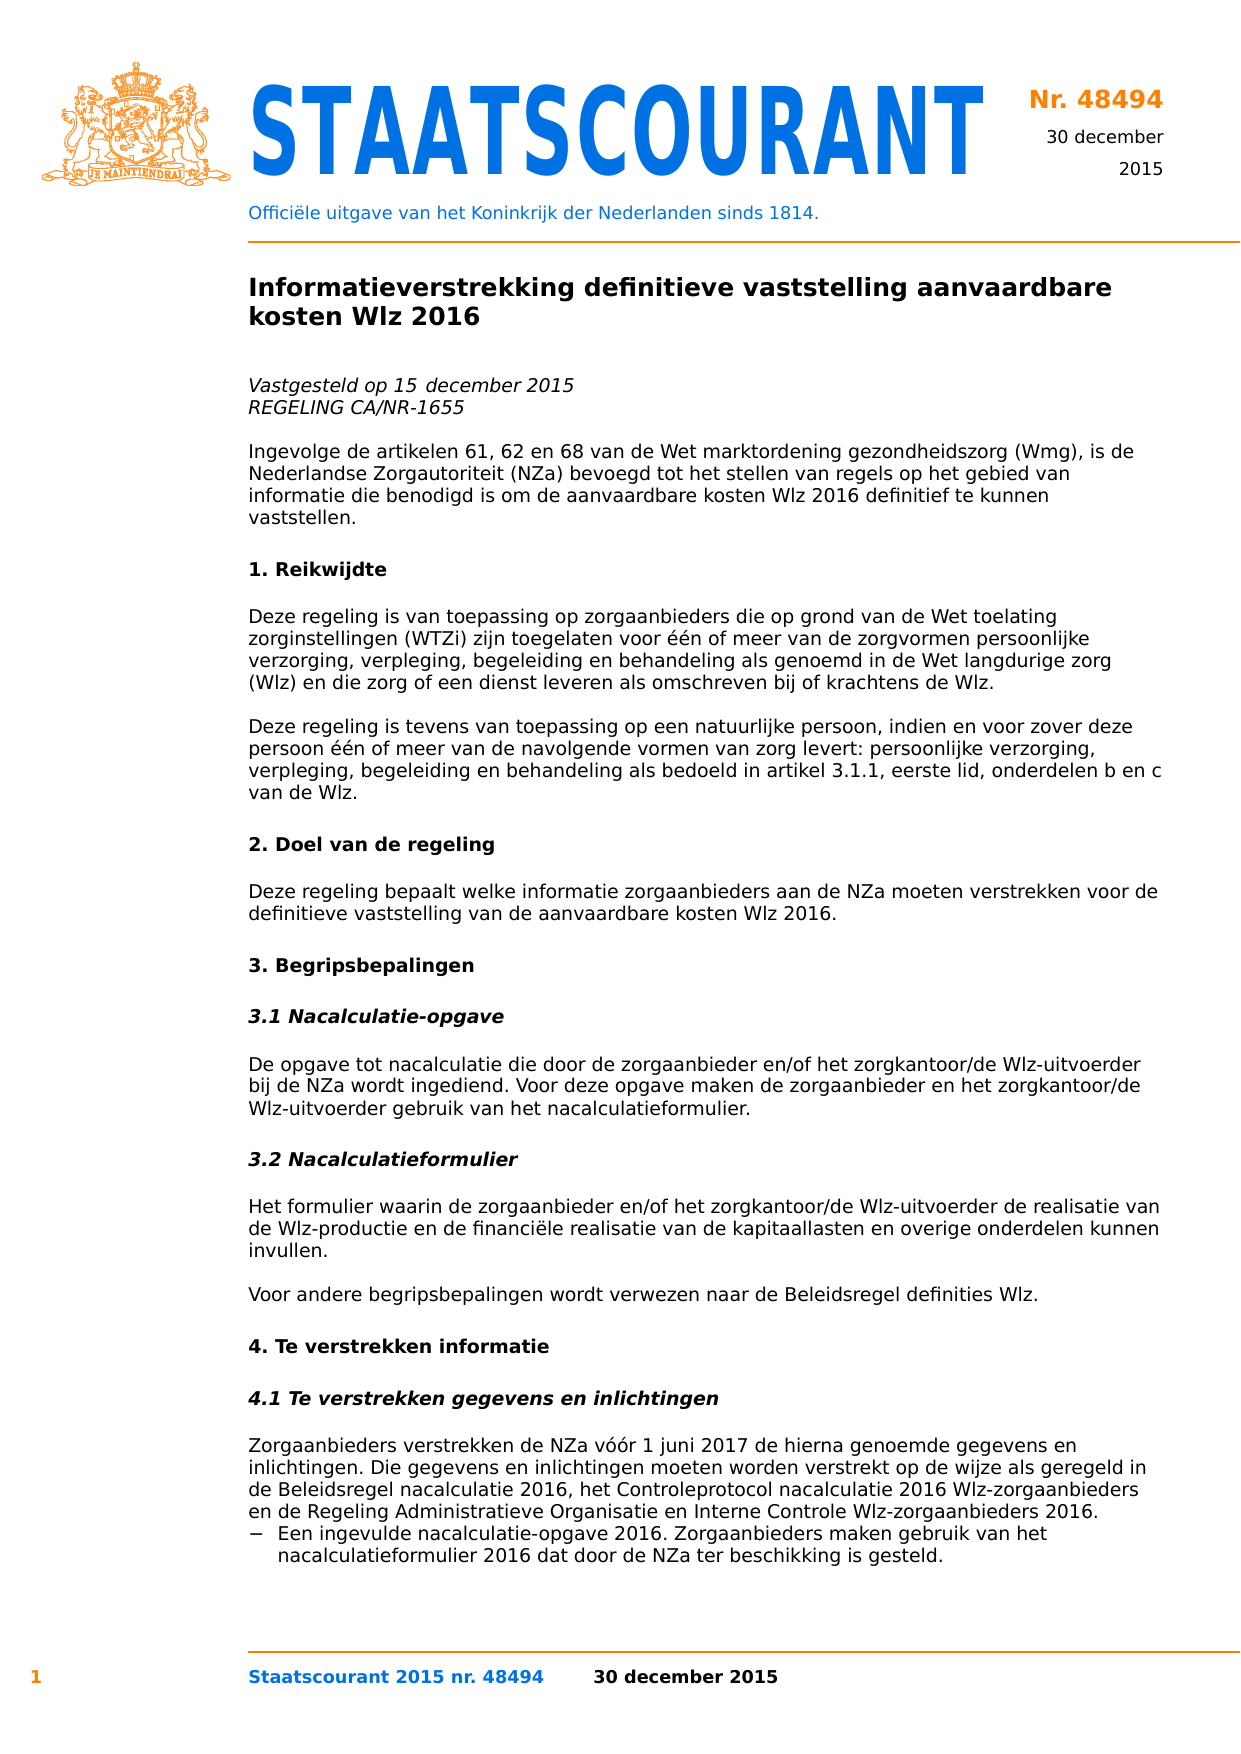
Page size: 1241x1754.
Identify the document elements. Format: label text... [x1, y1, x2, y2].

subtitle 2. Doel van de regeling [248, 833, 1163, 856]
text REGELING CA/NR-1655 [248, 397, 1163, 419]
text Ingevolge de artikelen 61, 62 en 68 van de Wet marktordening gezondheidszorg (Wmg), is de Nederlandse Zorgautoriteit (NZa) bevoegd tot het stellen van regels op het gebied van informatie die benodigd is om de aanvaardbare kosten Wlz 2016 definitief te kunnen vaststellen. [248, 441, 1163, 529]
table_cell Officiële uitgave van het Koninkrijk der Nederlanden sinds 1814. [248, 203, 1240, 241]
subtitle Informatieverstrekking definitieve vaststelling aanvaardbare kosten Wlz 2016 [248, 273, 1163, 331]
text Het formulier waarin de zorgaanbieder en/of het zorgkantoor/de Wlz-uitvoerder de realisatie van de Wlz-productie en de financiële realisatie van de kapitaallasten en overige onderdelen kunnen invullen. [248, 1196, 1163, 1262]
subtitle 4. Te verstrekken informatie [248, 1336, 1163, 1358]
text De opgave tot nacalculatie die door de zorgaanbieder en/of het zorgkantoor/de Wlz-uitvoerder bij de NZa wordt ingediend. Voor deze opgave maken de zorgaanbieder en het zorgkantoor/de Wlz-uitvoerder gebruik van het nacalculatieformulier. [248, 1053, 1163, 1119]
table_cell 30 december [998, 121, 1240, 153]
subtitle 1. Reikwijdte [248, 559, 1163, 581]
table_header [25, 62, 248, 241]
text Zorgaanbieders verstrekken de NZa vóór 1 juni 2017 de hierna genoemde gegevens en inlichtingen. Die gegevens en inlichtingen moeten worden verstrekt op de wijze als geregeld in de Beleidsregel nacalculatie 2016, het Controleprotocol nacalculatie 2016 Wlz-zorgaanbieders en de Regeling Administratieve Organisatie en Interne Controle Wlz-zorgaanbieders 2016. [248, 1435, 1163, 1523]
picture [41, 62, 231, 186]
subtitle 4.1 Te verstrekken gegevens en inlichtingen [248, 1388, 1163, 1410]
text Vastgesteld op 15 december 2015 [248, 375, 1163, 397]
subtitle 3.2 Nacalculatieformulier [248, 1149, 1163, 1171]
table_cell 2015 [998, 153, 1240, 203]
table_header STAATSCOURANT [248, 62, 998, 203]
subtitle 3.1 Nacalculatie-opgave [248, 1006, 1163, 1028]
text Deze regeling is van toepassing op zorgaanbieders die op grond van de Wet toelating zorginstellingen (WTZi) zijn toegelaten voor één of meer van de zorgvormen persoonlijke verzorging, verpleging, begeleiding en behandeling als genoemd in de Wet langdurige zorg (Wlz) en die zorg of een dienst leveren als omschreven bij of krachtens de Wlz. [248, 606, 1163, 694]
text Voor andere begripsbepalingen wordt verwezen naar de Beleidsregel definities Wlz. [248, 1284, 1163, 1306]
table_header Nr. 48494 [998, 62, 1240, 121]
subtitle 3. Begripsbepalingen [248, 954, 1163, 976]
text Deze regeling is tevens van toepassing op een natuurlijke persoon, indien en voor zover deze persoon één of meer van de navolgende vormen van zorg levert: persoonlijke verzorging, verpleging, begeleiding en behandeling als bedoeld in artikel 3.1.1, eerste lid, onderdelen b en c van de Wlz. [248, 716, 1163, 803]
text Deze regeling bepaalt welke informatie zorgaanbieders aan de NZa moeten verstrekken voor de definitieve vaststelling van de aanvaardbare kosten Wlz 2016. [248, 881, 1163, 924]
text − Een ingevulde nacalculatie-opgave 2016. Zorgaanbieders maken gebruik van het nacalculatieformulier 2016 dat door de NZa ter beschikking is gesteld. [248, 1523, 1163, 1567]
